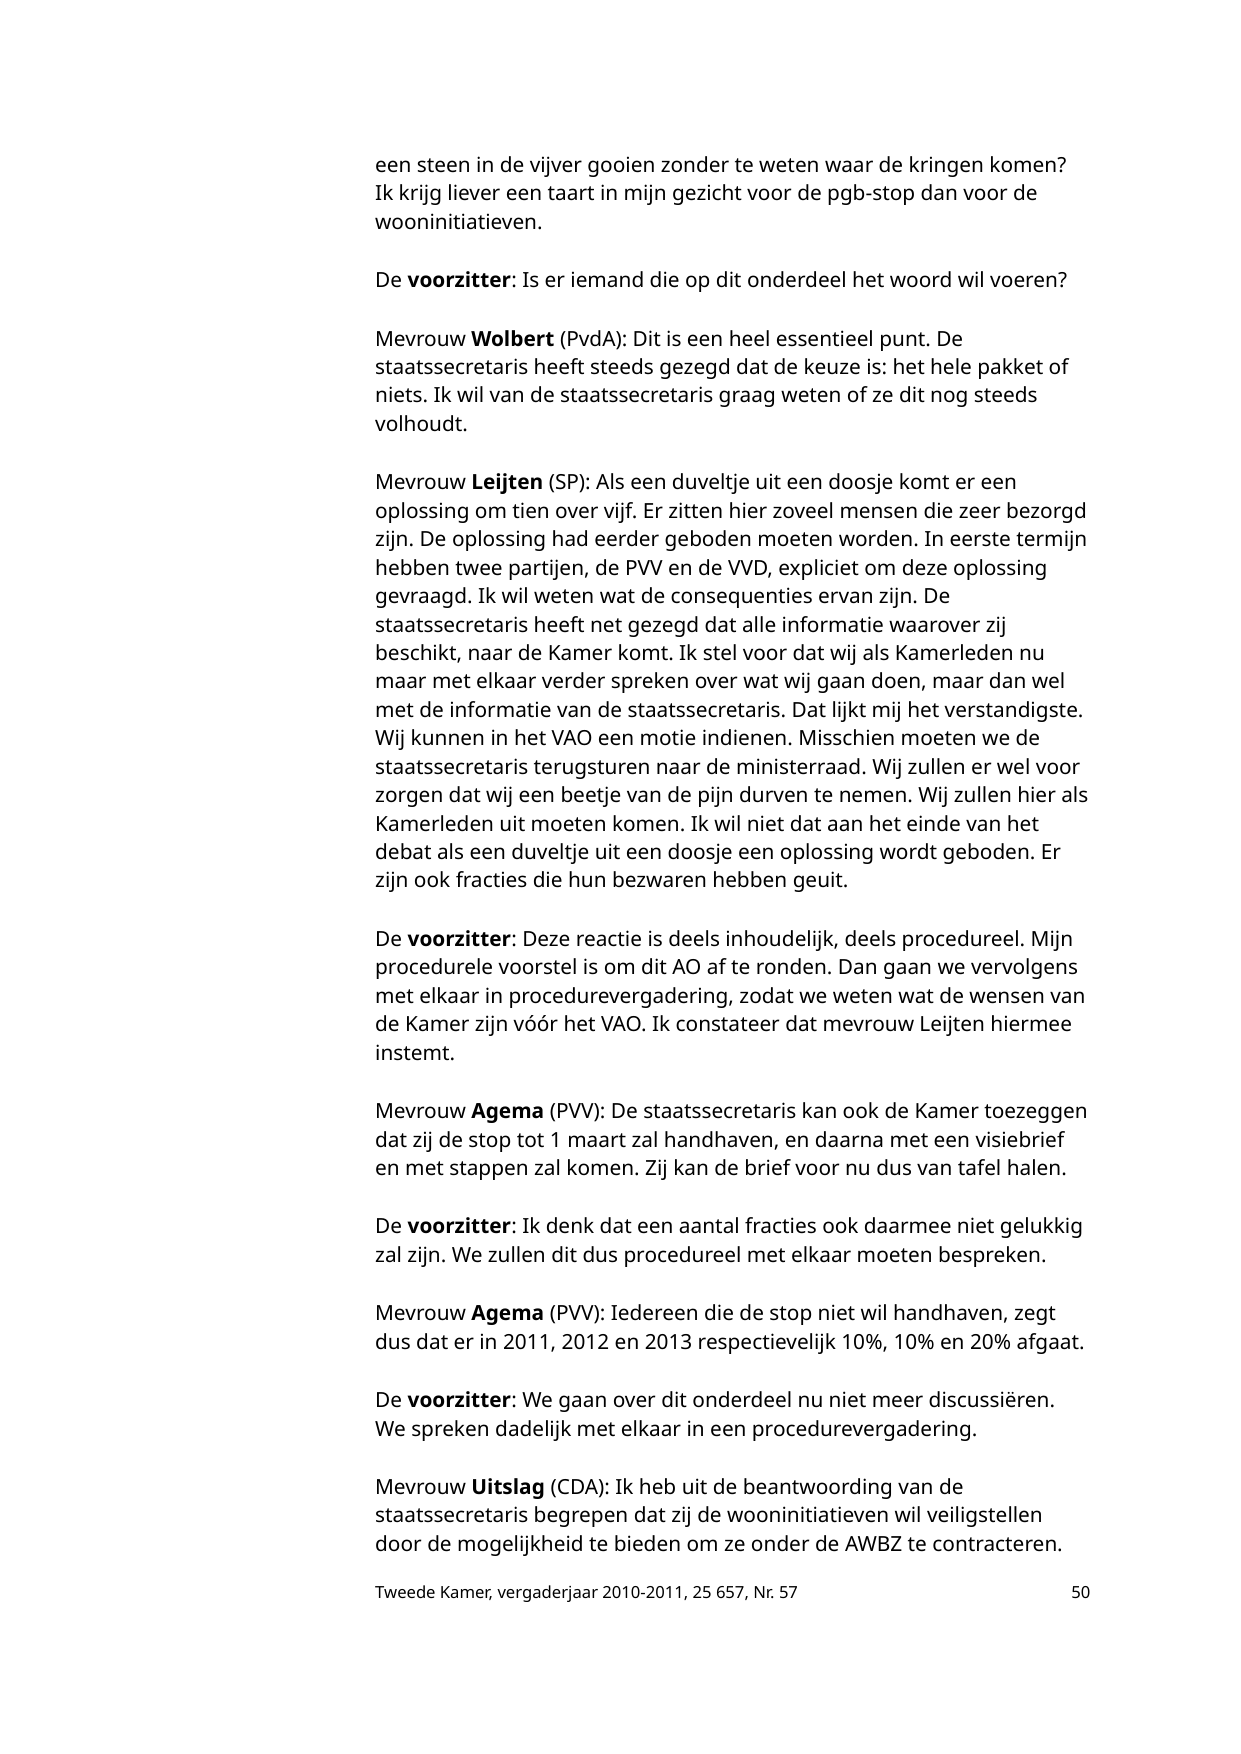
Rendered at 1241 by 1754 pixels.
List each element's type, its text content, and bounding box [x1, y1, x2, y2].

text De voorzitter: Deze reactie is deels inhoudelijk, deels procedureel. Mijn procedurele voorstel is om dit AO af te ronden. Dan gaan we vervolgens met elkaar in procedurevergadering, zodat we weten wat de wensen van de Kamer zijn vóór het VAO. Ik constateer dat mevrouw Leijten hiermee instemt. [375, 924, 1090, 1066]
text een steen in de vijver gooien zonder te weten waar de kringen komen? Ik krijg liever een taart in mijn gezicht voor de pgb-stop dan voor de wooninitiatieven. [375, 150, 1090, 235]
text De voorzitter: We gaan over dit onderdeel nu niet meer discussiëren. We spreken dadelijk met elkaar in een procedurevergadering. [375, 1385, 1090, 1442]
text Mevrouw Leijten (SP): Als een duveltje uit een doosje komt er een oplossing om tien over vijf. Er zitten hier zoveel mensen die zeer bezorgd zijn. De oplossing had eerder geboden moeten worden. In eerste termijn hebben twee partijen, de PVV en de VVD, expliciet om deze oplossing gevraagd. Ik wil weten wat de consequenties ervan zijn. De staatssecretaris heeft net gezegd dat alle informatie waarover zij beschikt, naar de Kamer komt. Ik stel voor dat wij als Kamerleden nu maar met elkaar verder spreken over wat wij gaan doen, maar dan wel met de informatie van de staatssecretaris. Dat lijkt mij het verstandigste. Wij kunnen in het VAO een motie indienen. Misschien moeten we de staatssecretaris terugsturen naar de ministerraad. Wij zullen er wel voor zorgen dat wij een beetje van de pijn durven te nemen. Wij zullen hier als Kamerleden uit moeten komen. Ik wil niet dat aan het einde van het debat als een duveltje uit een doosje een oplossing wordt geboden. Er zijn ook fracties die hun bezwaren hebben geuit. [375, 467, 1090, 894]
text De voorzitter: Ik denk dat een aantal fracties ook daarmee niet gelukkig zal zijn. We zullen dit dus procedureel met elkaar moeten bespreken. [375, 1212, 1090, 1268]
text Mevrouw Uitslag (CDA): Ik heb uit de beantwoording van de staatssecretaris begrepen dat zij de wooninitiatieven wil veiligstellen door de mogelijkheid te bieden om ze onder de AWBZ te contracteren. [375, 1472, 1090, 1557]
text Mevrouw Wolbert (PvdA): Dit is een heel essentieel punt. De staatssecretaris heeft steeds gezegd dat de keuze is: het hele pakket of niets. Ik wil van de staatssecretaris graag weten of ze dit nog steeds volhoudt. [375, 324, 1090, 437]
text De voorzitter: Is er iemand die op dit onderdeel het woord wil voeren? [375, 265, 1090, 294]
text Mevrouw Agema (PVV): De staatssecretaris kan ook de Kamer toezeggen dat zij de stop tot 1 maart zal handhaven, en daarna met een visiebrief en met stappen zal komen. Zij kan de brief voor nu dus van tafel halen. [375, 1096, 1090, 1182]
text Mevrouw Agema (PVV): Iedereen die de stop niet wil handhaven, zegt dus dat er in 2011, 2012 en 2013 respectievelijk 10%, 10% en 20% afgaat. [375, 1298, 1090, 1355]
